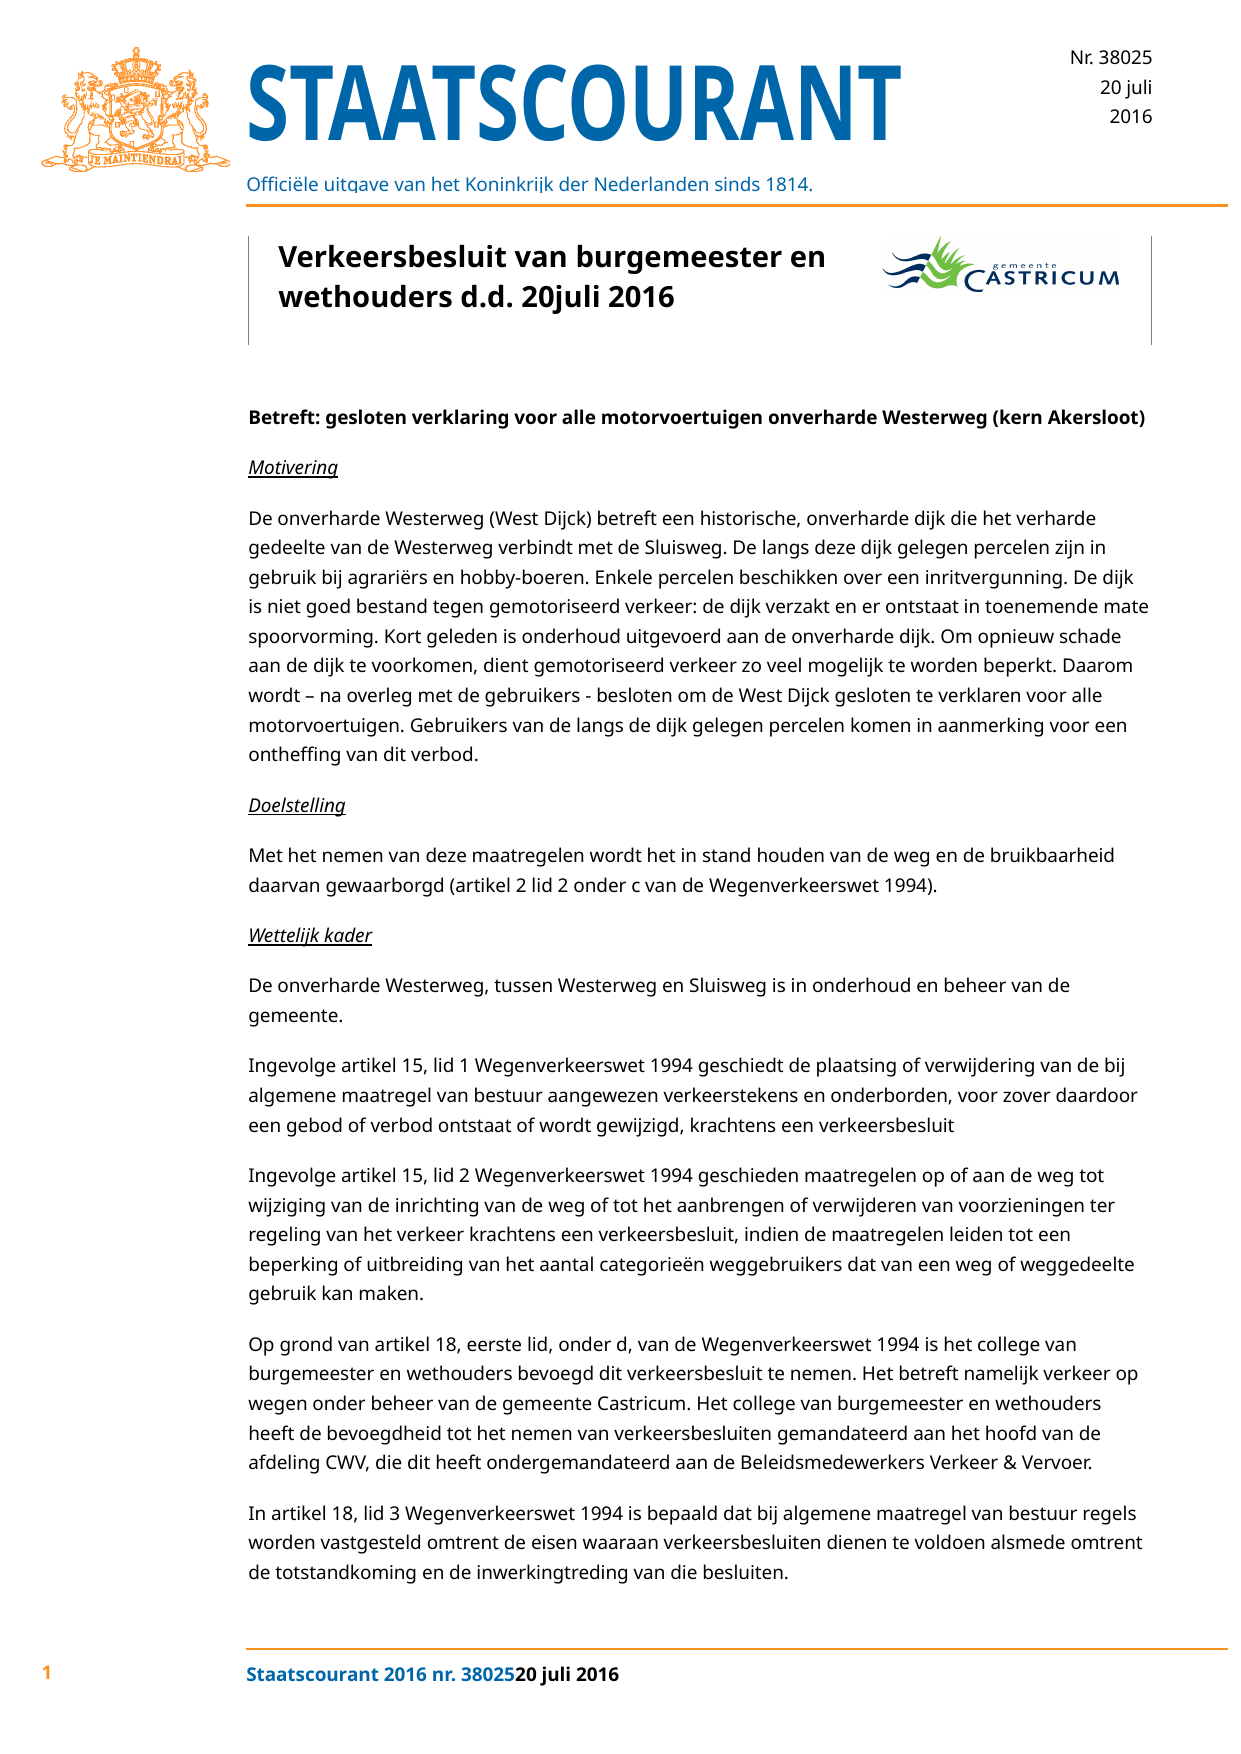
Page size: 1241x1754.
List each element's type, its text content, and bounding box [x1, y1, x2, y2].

text Wettelijk kader [248, 922, 1152, 948]
text De onverharde Westerweg (West Dijck) betreft een historische, onverharde dijk die het verharde gedeelte van de Westerweg verbindt met de Sluisweg. De langs deze dijk gelegen percelen zijn in gebruik bij agrariërs en hobby-boeren. Enkele percelen beschikken over een inritvergunning. De dijk is niet goed bestand tegen gemotoriseerd verkeer: de dijk verzakt en er ontstaat in toenemende mate spoorvorming. Kort geleden is onderhoud uitgevoerd aan de onverharde dijk. Om opnieuw schade aan de dijk te voorkomen, dient gemotoriseerd verkeer zo veel mogelijk te worden beperkt. Daarom wordt – na overleg met de gebruikers - besloten om de West Dijck gesloten te verklaren voor alle motorvoertuigen. Gebruikers van de langs de dijk gelegen percelen komen in aanmerking voor een ontheffing van dit verbod. [248, 505, 1152, 767]
text In artikel 18, lid 3 Wegenverkeerswet 1994 is bepaald dat bij algemene maatregel van bestuur regels worden vastgesteld omtrent de eisen waaraan verkeersbesluiten dienen te voldoen alsmede omtrent de totstandkoming en de inwerkingtreding van die besluiten. [248, 1500, 1152, 1584]
picture [41, 47, 231, 172]
text Doelstelling [248, 792, 1152, 817]
picture [882, 236, 1119, 292]
text Ingevolge artikel 15, lid 2 Wegenverkeerswet 1994 geschieden maatregelen op of aan de weg tot wijziging van de inrichting van de weg of tot het aanbrengen of verwijderen van voorzieningen ter regeling van het verkeer krachtens een verkeersbesluit, indien de maatregelen leiden tot een beperking of uitbreiding van het aantal categorieën weggebruikers dat van een weg of weggedeelte gebruik kan maken. [248, 1162, 1152, 1306]
table_header Verkeersbesluit van burgemeester en wethouders d.d. 20juli 2016 [249, 236, 850, 345]
text Op grond van artikel 18, eerste lid, onder d, van de Wegenverkeerswet 1994 is het college van burgemeester en wethouders bevoegd dit verkeersbesluit te nemen. Het betreft namelijk verkeer op wegen onder beheer van de gemeente Castricum. Het college van burgemeester en wethouders heeft de bevoegdheid tot het nemen van verkeersbesluiten gemandateerd aan het hoofd van de afdeling CWV, die dit heeft ondergemandateerd aan de Beleidsmedewerkers Verkeer & Vervoer. [248, 1331, 1152, 1475]
text Met het nemen van deze maatregelen wordt het in stand houden van de weg en de bruikbaarheid daarvan gewaarborgd (artikel 2 lid 2 onder c van de Wegenverkeerswet 1994). [248, 842, 1152, 897]
table_header [850, 236, 1151, 345]
text De onverharde Westerweg, tussen Westerweg en Sluisweg is in onderhoud en beheer van de gemeente. [248, 973, 1152, 1028]
text Ingevolge artikel 15, lid 1 Wegenverkeerswet 1994 geschiedt de plaatsing of verwijdering van de bij algemene maatregel van bestuur aangewezen verkeerstekens en onderborden, voor zover daardoor een gebod of verbod ontstaat of wordt gewijzigd, krachtens een verkeersbesluit [248, 1053, 1152, 1137]
text Betreft: gesloten verklaring voor alle motorvoertuigen onverharde Westerweg (kern Akersloot) [248, 404, 1152, 429]
text Motivering [248, 454, 1152, 480]
